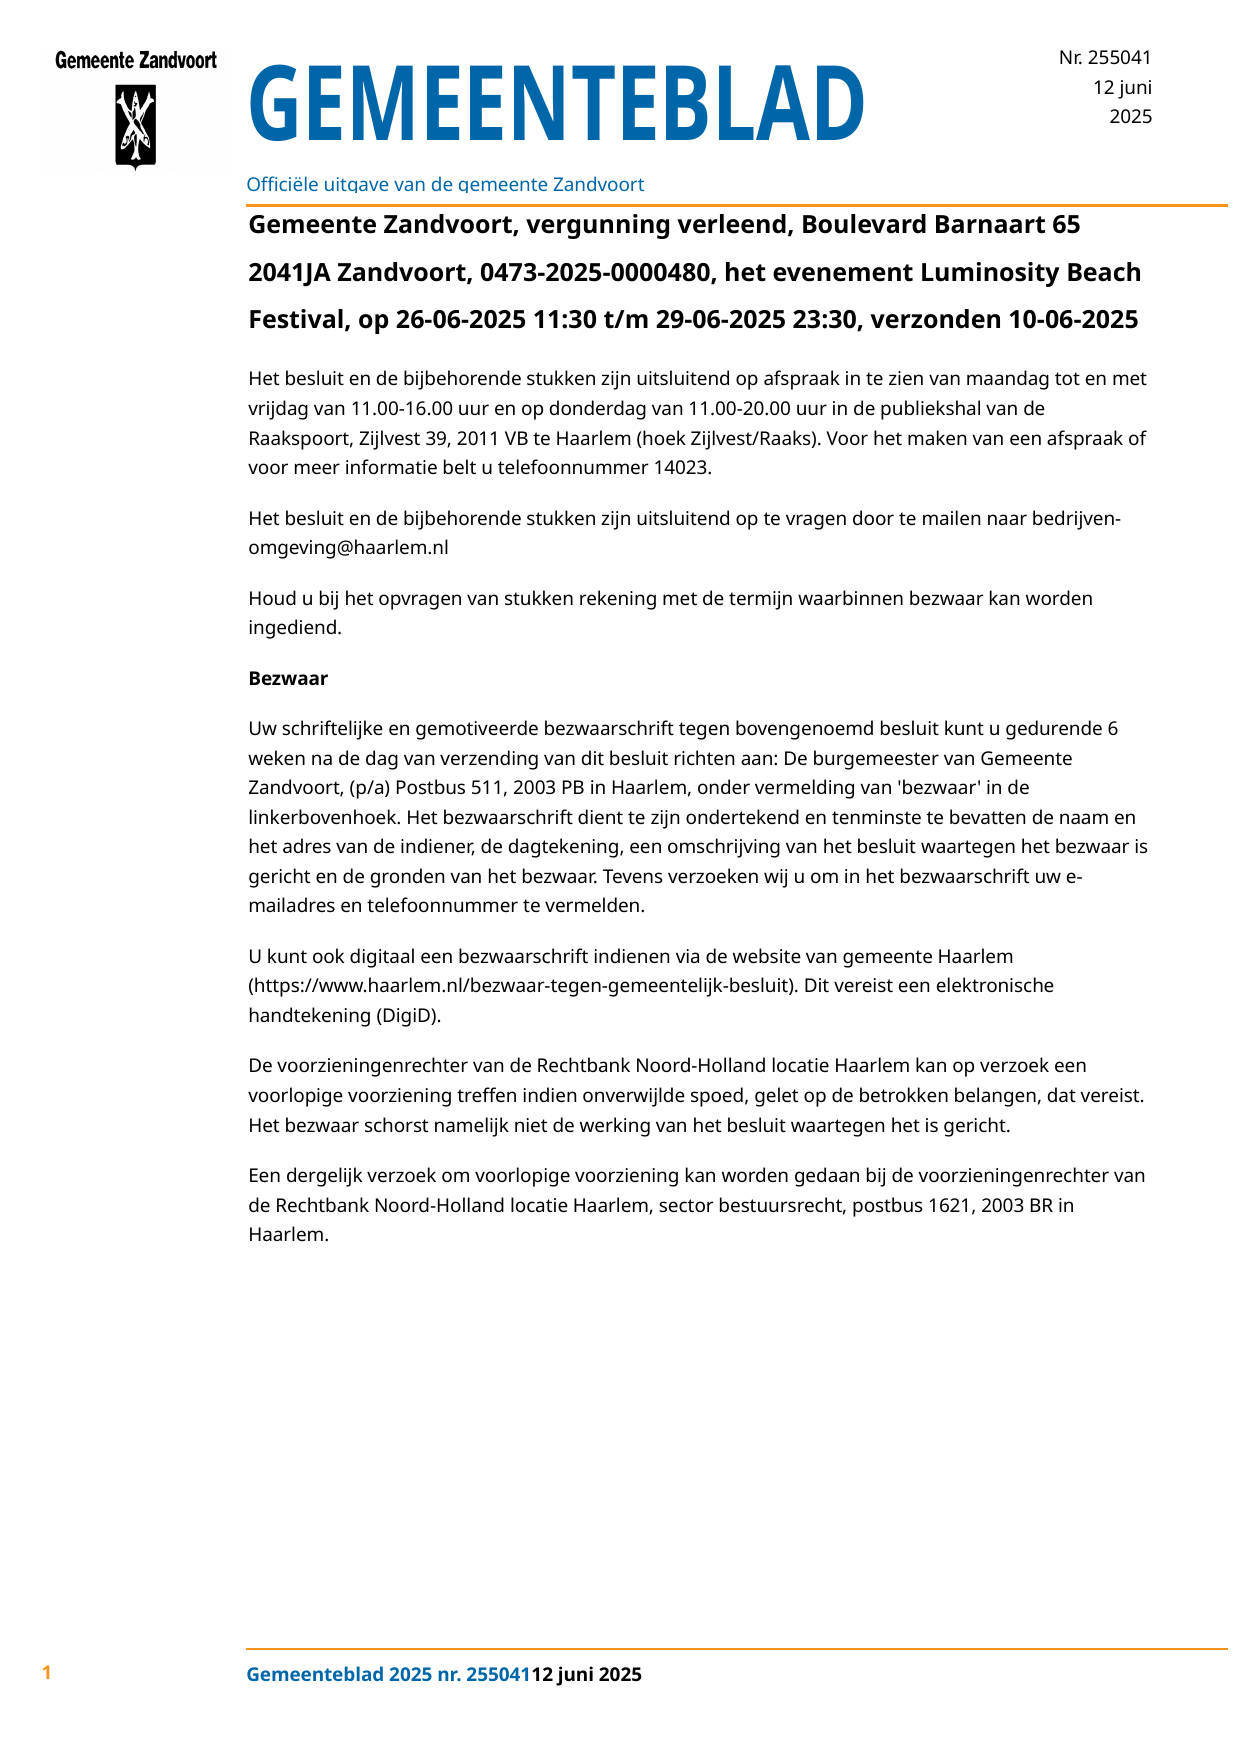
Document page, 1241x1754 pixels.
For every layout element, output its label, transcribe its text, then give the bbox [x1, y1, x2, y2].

text Houd u bij het opvragen van stukken rekening met de termijn waarbinnen bezwaar kan worden ingediend. [248, 585, 1152, 640]
text Het besluit en de bijbehorende stukken zijn uitsluitend op afspraak in te zien van maandag tot en met vrijdag van 11.00-16.00 uur en op donderdag van 11.00-20.00 uur in de publiekshal van de Raakspoort, Zijlvest 39, 2011 VB te Haarlem (hoek Zijlvest/Raaks). Voor het maken van een afspraak of voor meer informatie belt u telefoonnummer 14023. [248, 366, 1152, 480]
text Het besluit en de bijbehorende stukken zijn uitsluitend op te vragen door te mailen naar bedrijven-omgeving@haarlem.nl [248, 505, 1152, 560]
text Uw schriftelijke en gemotiveerde bezwaarschrift tegen bovengenoemd besluit kunt u gedurende 6 weken na de dag van verzending van dit besluit richten aan: De burgemeester van Gemeente Zandvoort, (p/a) Postbus 511, 2003 PB in Haarlem, onder vermelding van 'bezwaar' in de linkerbovenhoek. Het bezwaarschrift dient te zijn ondertekend en tenminste te bevatten de naam en het adres van de indiener, de dagtekening, een omschrijving van het besluit waartegen het bezwaar is gericht en de gronden van het bezwaar. Tevens verzoeken wij u om in het bezwaarschrift uw e-mailadres en telefoonnummer te vermelden. [248, 715, 1152, 918]
text Bezwaar [248, 665, 1152, 690]
text De voorzieningenrechter van de Rechtbank Noord-Holland locatie Haarlem kan op verzoek een voorlopige voorziening treffen indien onverwijlde spoed, gelet op de betrokken belangen, dat vereist. Het bezwaar schorst namelijk niet de werking van het besluit waartegen het is gericht. [248, 1053, 1152, 1137]
text Gemeente Zandvoort, vergunning verleend, Boulevard Barnaart 65 2041JA Zandvoort, 0473-2025-0000480, het evenement Luminosity Beach Festival, op 26-06-2025 11:30 t/m 29-06-2025 23:30, verzonden 10-06-2025 [248, 207, 1152, 336]
text U kunt ook digitaal een bezwaarschrift indienen via de website van gemeente Haarlem (https://www.haarlem.nl/bezwaar-tegen-gemeentelijk-besluit). Dit vereist een elektronische handtekening (DigiD). [248, 943, 1152, 1028]
text Een dergelijk verzoek om voorlopige voorziening kan worden gedaan bij de voorzieningenrechter van de Rechtbank Noord-Holland locatie Haarlem, sector bestuursrecht, postbus 1621, 2003 BR in Haarlem. [248, 1162, 1152, 1247]
picture [41, 47, 231, 172]
